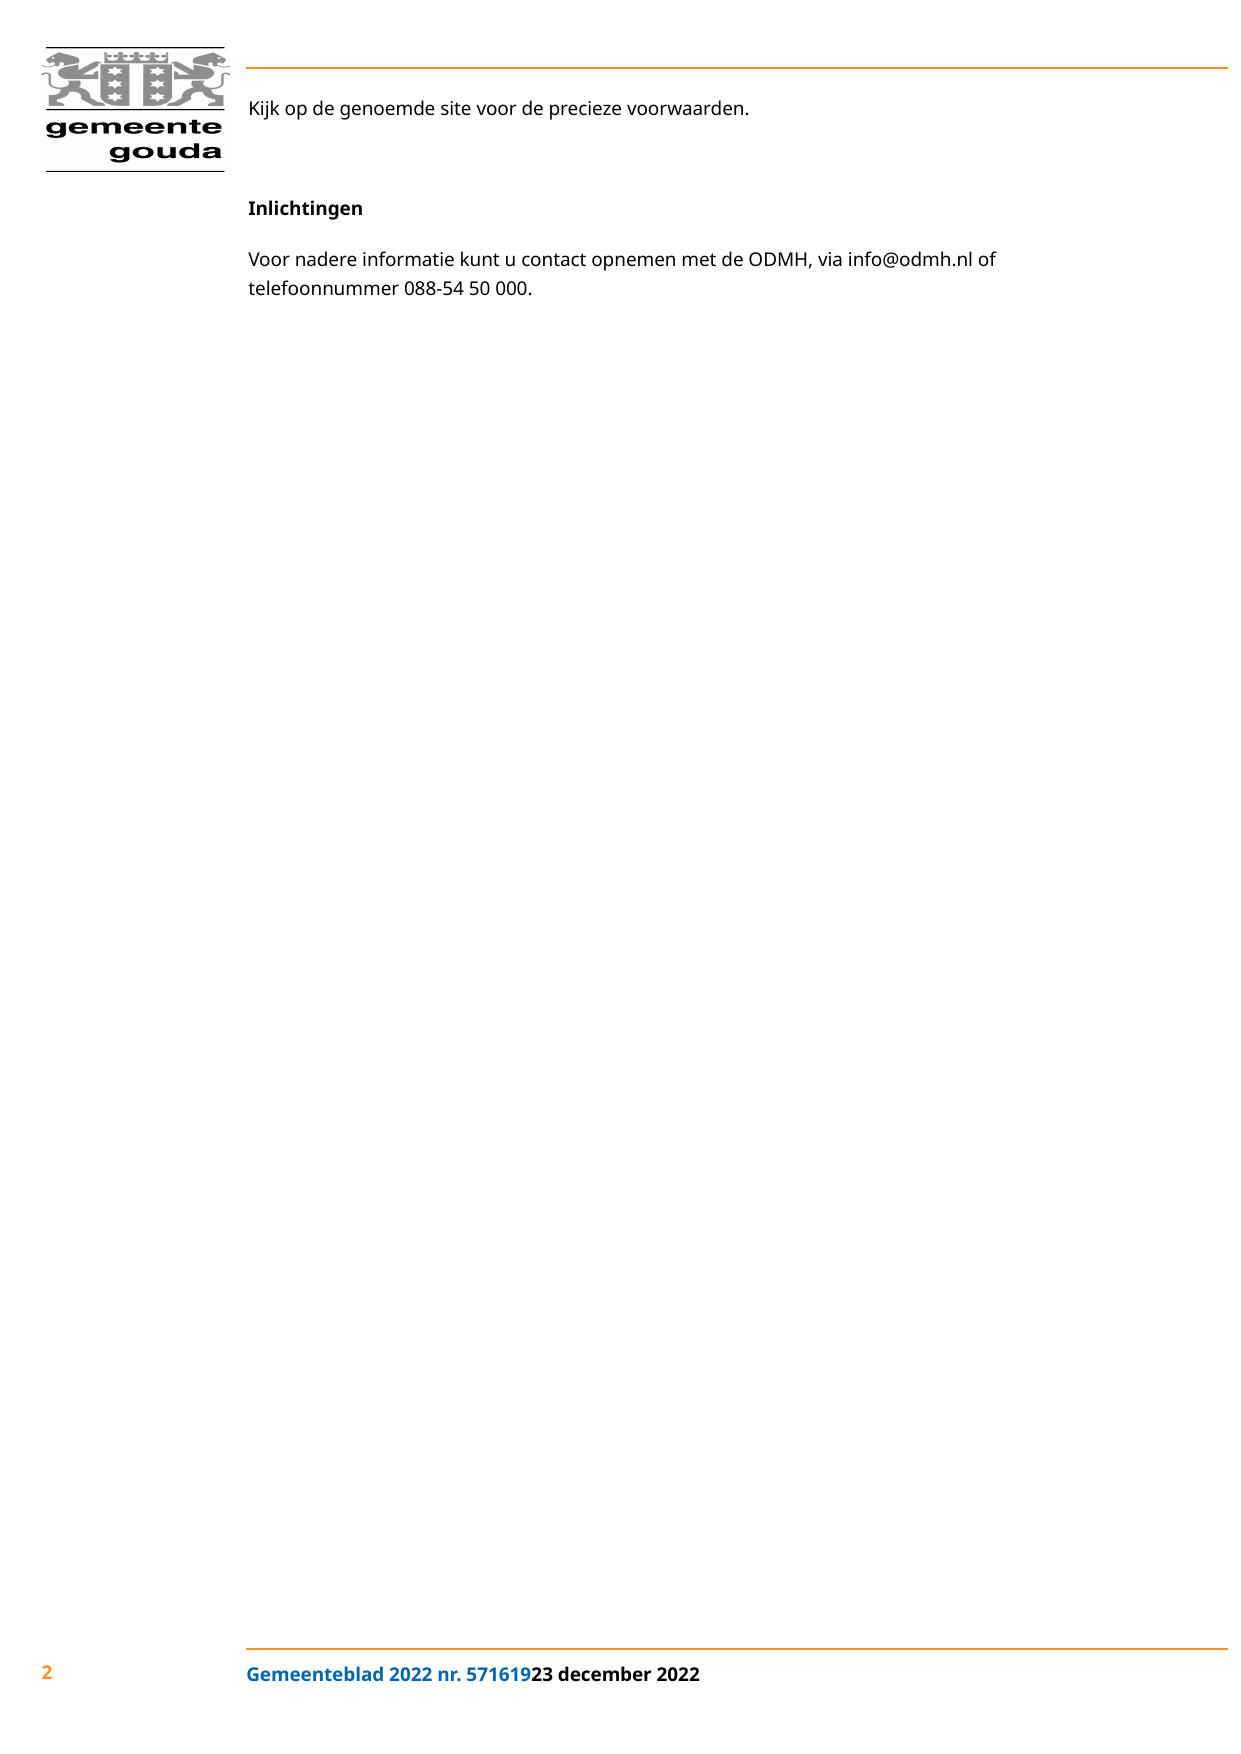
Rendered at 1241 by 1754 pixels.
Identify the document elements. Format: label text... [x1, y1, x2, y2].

picture [41, 47, 231, 172]
text Kijk op de genoemde site voor de precieze voorwaarden. [248, 95, 1152, 121]
text Voor nadere informatie kunt u contact opnemen met de ODMH, via info@odmh.nl of telefoonnummer 088-54 50 000. [248, 246, 1152, 301]
text Inlichtingen [248, 196, 1152, 221]
